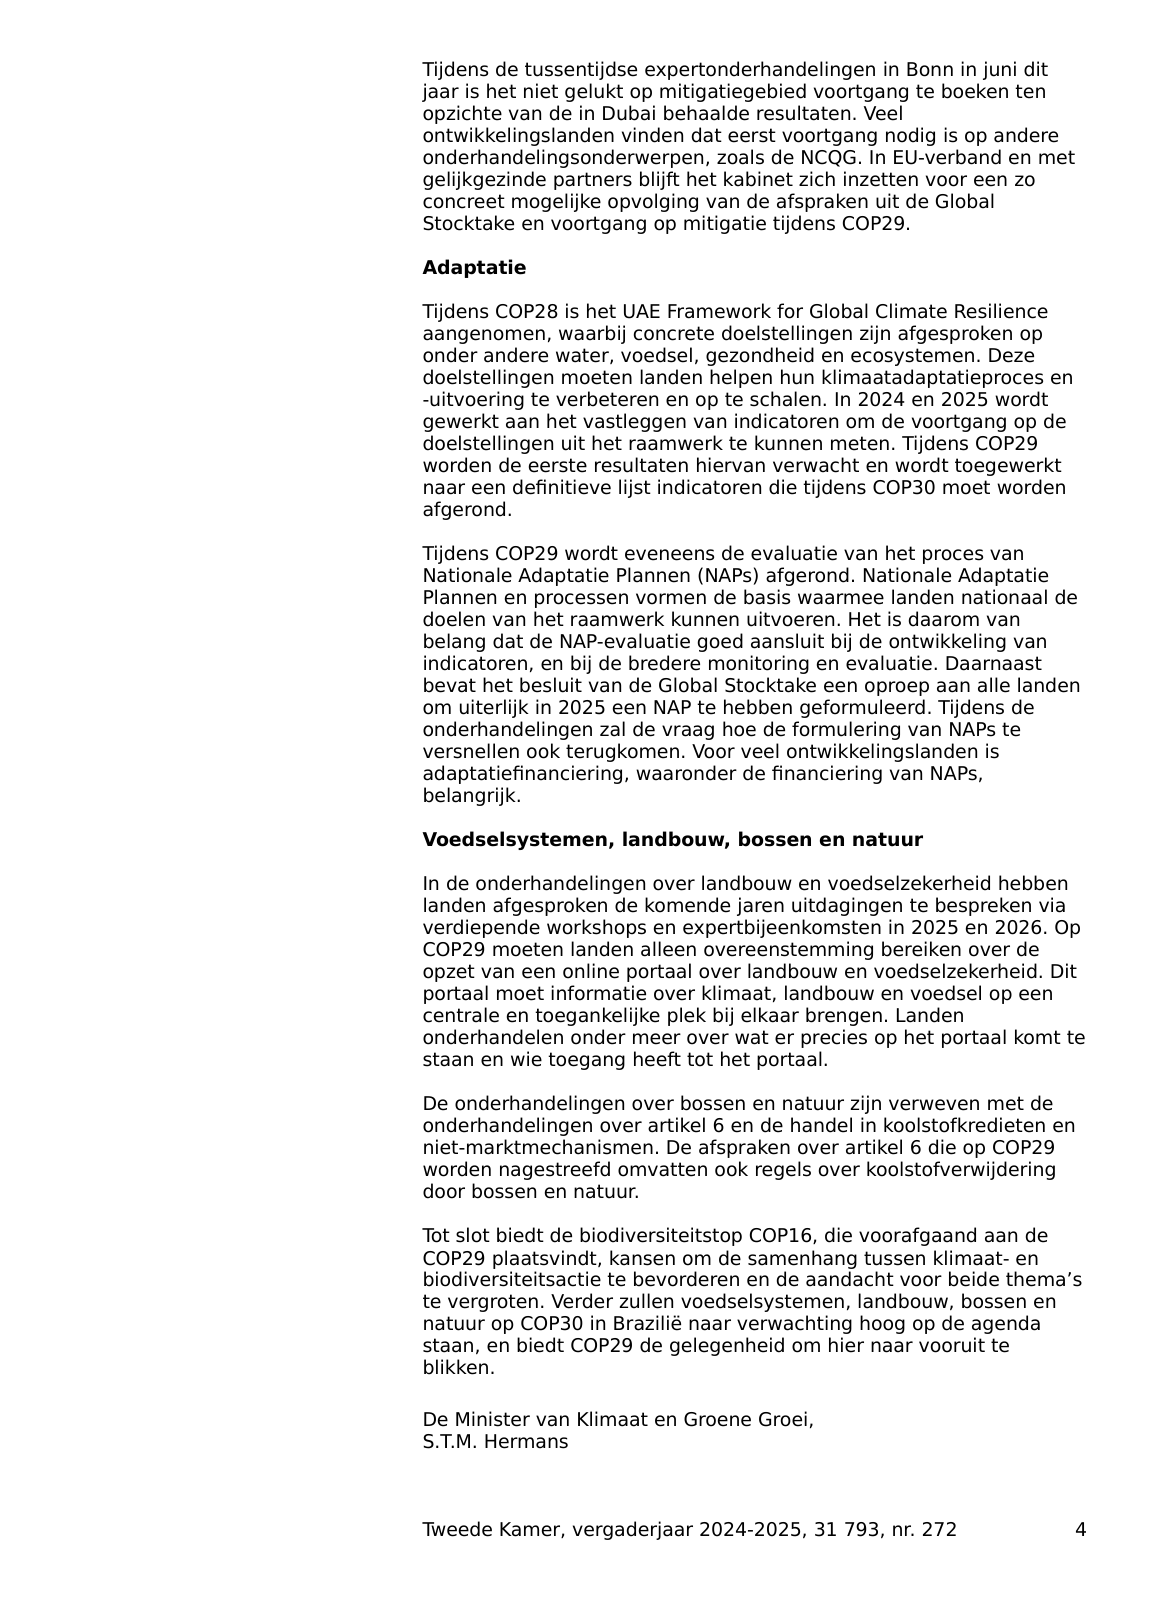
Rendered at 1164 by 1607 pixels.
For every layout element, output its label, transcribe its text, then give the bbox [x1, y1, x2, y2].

text De Minister van Klimaat en Groene Groei, S.T.M. Hermans [422, 1409, 1087, 1453]
text Tijdens de tussentijdse expertonderhandelingen in Bonn in juni dit jaar is het niet gelukt op mitigatiegebied voortgang te boeken ten opzichte van de in Dubai behaalde resultaten. Veel ontwikkelingslanden vinden dat eerst voortgang nodig is op andere onderhandelingsonderwerpen, zoals de NCQG. In EU-verband en met gelijkgezinde partners blijft het kabinet zich inzetten voor een zo concreet mogelijke opvolging van de afspraken uit de Global Stocktake en voortgang op mitigatie tijdens COP29. [422, 59, 1087, 235]
text Tijdens COP29 wordt eveneens de evaluatie van het proces van Nationale Adaptatie Plannen (NAPs) afgerond. Nationale Adaptatie Plannen en processen vormen de basis waarmee landen nationaal de doelen van het raamwerk kunnen uitvoeren. Het is daarom van belang dat de NAP-evaluatie goed aansluit bij de ontwikkeling van indicatoren, en bij de bredere monitoring en evaluatie. Daarnaast bevat het besluit van de Global Stocktake een oproep aan alle landen om uiterlijk in 2025 een NAP te hebben geformuleerd. Tijdens de onderhandelingen zal de vraag hoe de formulering van NAPs te versnellen ook terugkomen. Voor veel ontwikkelingslanden is adaptatiefinanciering, waaronder de financiering van NAPs, belangrijk. [422, 543, 1087, 807]
text De onderhandelingen over bossen en natuur zijn verweven met de onderhandelingen over artikel 6 en de handel in koolstofkredieten en niet-marktmechanismen. De afspraken over artikel 6 die op COP29 worden nagestreefd omvatten ook regels over koolstofverwijdering door bossen en natuur. [422, 1093, 1087, 1203]
text Tot slot biedt de biodiversiteitstop COP16, die voorafgaand aan de COP29 plaatsvindt, kansen om de samenhang tussen klimaat- en biodiversiteitsactie te bevorderen en de aandacht voor beide thema’s te vergroten. Verder zullen voedselsystemen, landbouw, bossen en natuur op COP30 in Brazilië naar verwachting hoog op de agenda staan, en biedt COP29 de gelegenheid om hier naar vooruit te blikken. [422, 1225, 1087, 1379]
text Tijdens COP28 is het UAE Framework for Global Climate Resilience aangenomen, waarbij concrete doelstellingen zijn afgesproken op onder andere water, voedsel, gezondheid en ecosystemen. Deze doelstellingen moeten landen helpen hun klimaatadaptatieproces en -uitvoering te verbeteren en op te schalen. In 2024 en 2025 wordt gewerkt aan het vastleggen van indicatoren om de voortgang op de doelstellingen uit het raamwerk te kunnen meten. Tijdens COP29 worden de eerste resultaten hiervan verwacht en wordt toegewerkt naar een definitieve lijst indicatoren die tijdens COP30 moet worden afgerond. [422, 301, 1087, 521]
text In de onderhandelingen over landbouw en voedselzekerheid hebben landen afgesproken de komende jaren uitdagingen te bespreken via verdiepende workshops en expertbijeenkomsten in 2025 en 2026. Op COP29 moeten landen alleen overeenstemming bereiken over de opzet van een online portaal over landbouw en voedselzekerheid. Dit portaal moet informatie over klimaat, landbouw en voedsel op een centrale en toegankelijke plek bij elkaar brengen. Landen onderhandelen onder meer over wat er precies op het portaal komt te staan en wie toegang heeft tot het portaal. [422, 873, 1087, 1071]
subtitle Voedselsystemen, landbouw, bossen en natuur [422, 829, 1087, 851]
subtitle Adaptatie [422, 257, 1087, 279]
